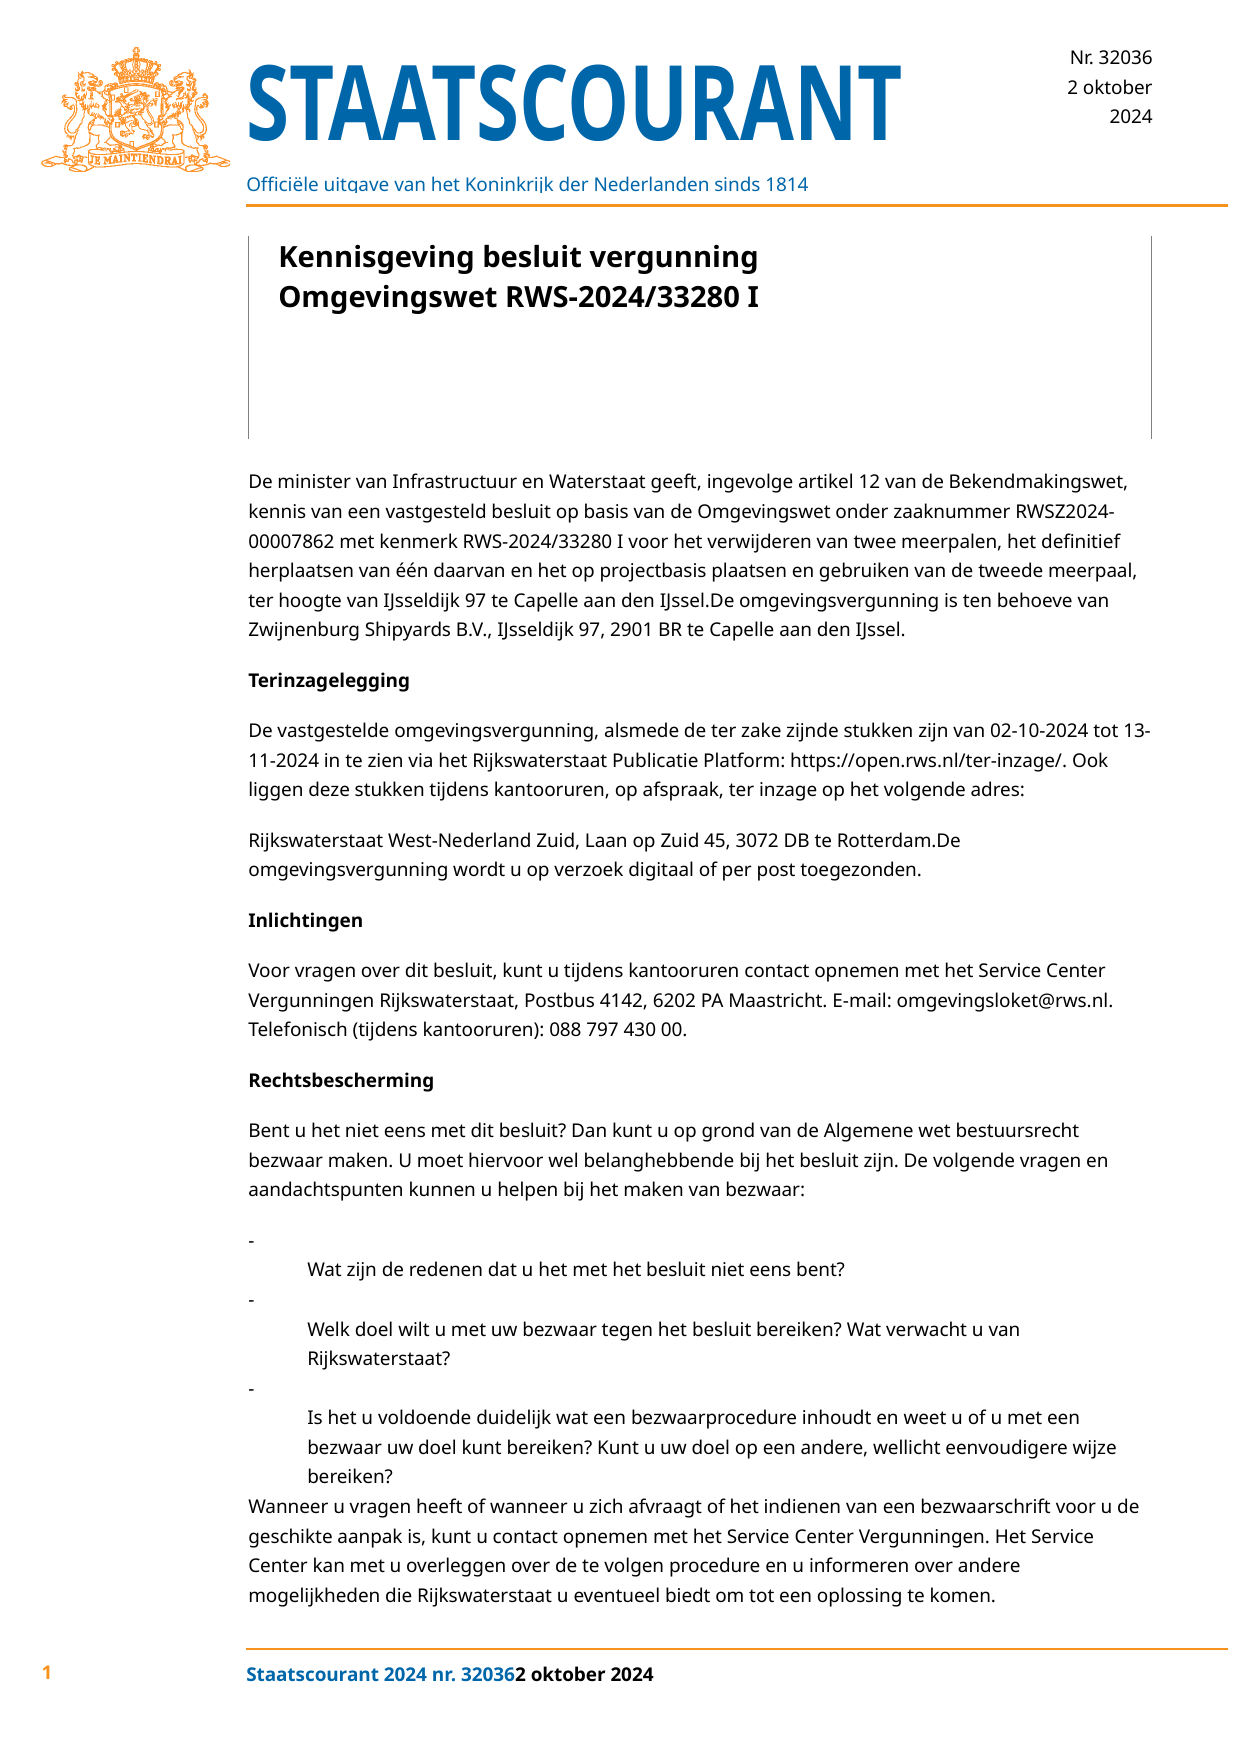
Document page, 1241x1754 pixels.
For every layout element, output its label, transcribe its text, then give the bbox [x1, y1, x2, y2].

text Inlichtingen [248, 907, 1152, 933]
picture [912, 236, 1090, 414]
text De minister van Infrastructuur en Waterstaat geeft, ingevolge artikel 12 van de Bekendmakingswet, kennis van een vastgesteld besluit op basis van de Omgevingswet onder zaaknummer RWSZ2024-00007862 met kenmerk RWS-2024/33280 I voor het verwijderen van twee meerpalen, het definitief herplaatsen van één daarvan en het op projectbasis plaatsen en gebruiken van de tweede meerpaal, ter hoogte van IJsseldijk 97 te Capelle aan den IJssel.De omgevingsvergunning is ten behoeve van Zwijnenburg Shipyards B.V., IJsseldijk 97, 2901 BR te Capelle aan den IJssel. [248, 469, 1152, 642]
list Is het u voldoende duidelijk wat een bezwaarprocedure inhoudt en weet u of u met een bezwaar uw doel kunt bereiken? Kunt u uw doel op een andere, wellicht eenvoudigere wijze bereiken? [248, 1404, 1152, 1489]
table_header [850, 414, 1151, 439]
table_header Kennisgeving besluit vergunning Omgevingswet RWS-2024/33280 I [249, 236, 850, 439]
picture [41, 47, 231, 172]
list Welk doel wilt u met uw bezwaar tegen het besluit bereiken? Wat verwacht u van Rijkswaterstaat? [248, 1316, 1152, 1371]
text Voor vragen over dit besluit, kunt u tijdens kantooruren contact opnemen met het Service Center Vergunningen Rijkswaterstaat, Postbus 4142, 6202 PA Maastricht. E-mail: omgevingsloket@rws.nl. Telefonisch (tijdens kantooruren): 088 797 430 00. [248, 957, 1152, 1042]
text Terinzagelegging [248, 667, 1152, 693]
table_header [1090, 236, 1151, 413]
text Rechtsbescherming [248, 1067, 1152, 1093]
list Wat zijn de redenen dat u het met het besluit niet eens bent? [248, 1257, 1152, 1282]
text Rijkswaterstaat West-Nederland Zuid, Laan op Zuid 45, 3072 DB te Rotterdam.De omgevingsvergunning wordt u op verzoek digitaal of per post toegezonden. [248, 827, 1152, 882]
text Wanneer u vragen heeft of wanneer u zich afvraagt of het indienen van een bezwaarschrift voor u de geschikte aanpak is, kunt u contact opnemen met het Service Center Vergunningen. Het Service Center kan met u overleggen over de te volgen procedure en u informeren over andere mogelijkheden die Rijkswaterstaat u eventueel biedt om tot een oplossing te komen. [248, 1493, 1152, 1608]
text De vastgestelde omgevingsvergunning, alsmede de ter zake zijnde stukken zijn van 02-10-2024 tot 13-11-2024 in te zien via het Rijkswaterstaat Publicatie Platform: https://open.rws.nl/ter-inzage/. Ook liggen deze stukken tijdens kantooruren, op afspraak, ter inzage op het volgende adres: [248, 717, 1152, 802]
table_header [850, 236, 912, 413]
text Bent u het niet eens met dit besluit? Dan kunt u op grond van de Algemene wet bestuursrecht bezwaar maken. U moet hiervoor wel belanghebbende bij het besluit zijn. De volgende vragen en aandachtspunten kunnen u helpen bij het maken van bezwaar: [248, 1117, 1152, 1202]
